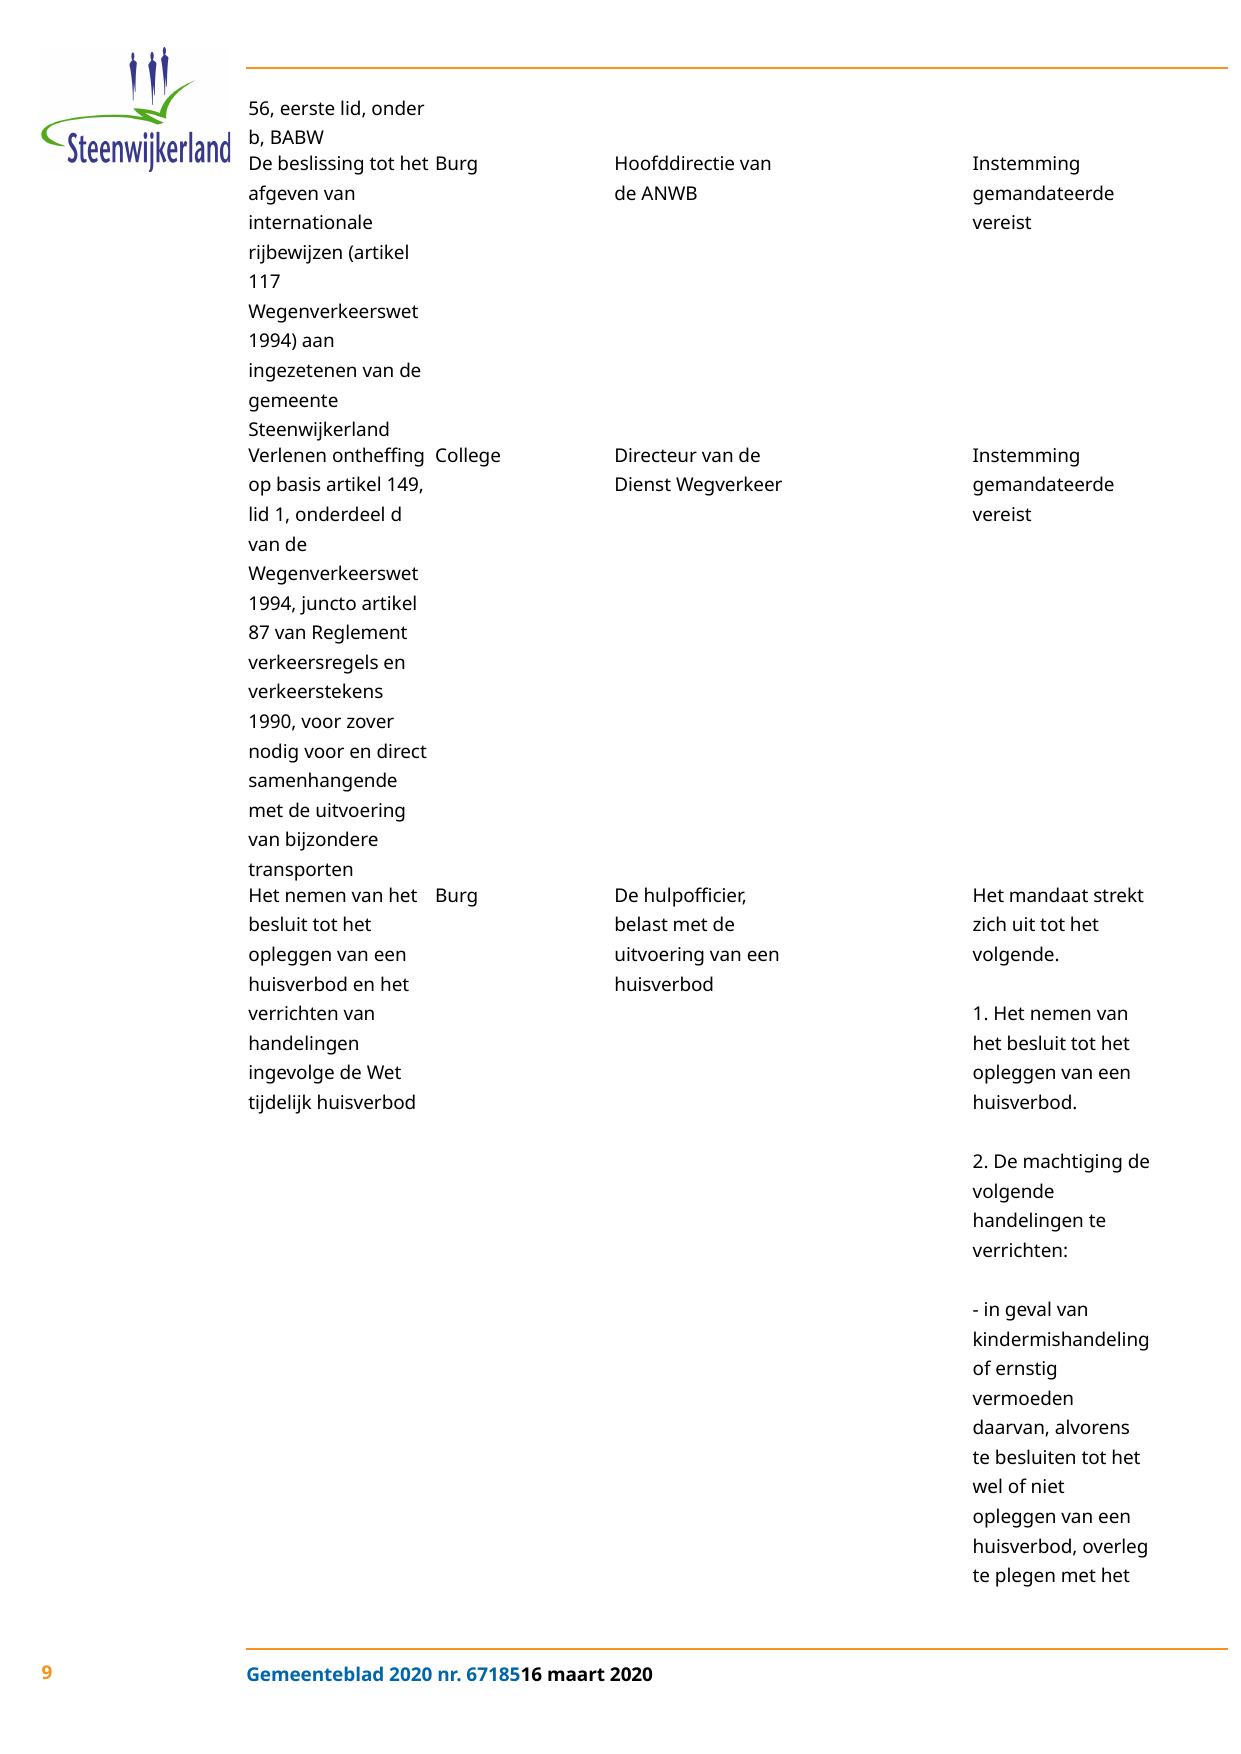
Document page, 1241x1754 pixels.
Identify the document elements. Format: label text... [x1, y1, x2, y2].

table_cell [793, 882, 972, 1588]
picture [41, 47, 231, 172]
table_cell Instemming gemandateerde vereist [973, 442, 1152, 882]
table_cell Verlenen ontheffing op basis artikel 149, lid 1, onderdeel d van de Wegenverkeerswet 1994, juncto artikel 87 van Reglement verkeersregels en verkeerstekens 1990, voor zover nodig voor en direct samenhangende met de uitvoering van bijzondere transporten [248, 442, 435, 882]
table_cell Burg [435, 882, 614, 1588]
table_cell [793, 442, 972, 882]
table_cell [435, 95, 614, 150]
table_cell Directeur van de Dienst Wegverkeer [614, 442, 793, 882]
table_cell Het mandaat strekt zich uit tot het volgende. 1. Het nemen van het besluit tot het opleggen van een huisverbod. 2. De machtiging de volgende handelingen te verrichten: - in geval van kindermishandeling of ernstig vermoeden daarvan, alvorens te besluiten tot het wel of niet opleggen van een huisverbod, overleg te plegen met het [973, 882, 1152, 1588]
table_cell Burg [435, 150, 614, 442]
table_cell Hoofddirectie van de ANWB [614, 150, 793, 442]
table_cell 56, eerste lid, onder b, BABW [248, 95, 435, 150]
table_cell De hulpofficier, belast met de uitvoering van een huisverbod [614, 882, 793, 1588]
table_cell [793, 95, 972, 150]
table_cell De beslissing tot het afgeven van internationale rijbewijzen (artikel 117 Wegenverkeerswet 1994) aan ingezetenen van de gemeente Steenwijkerland [248, 150, 435, 442]
table_cell [793, 150, 972, 442]
table_cell Het nemen van het besluit tot het opleggen van een huisverbod en het verrichten van handelingen ingevolge de Wet tijdelijk huisverbod [248, 882, 435, 1588]
table_cell College [435, 442, 614, 882]
table_cell [614, 95, 793, 150]
table_cell Instemming gemandateerde vereist [973, 150, 1152, 442]
table_cell [973, 95, 1152, 150]
